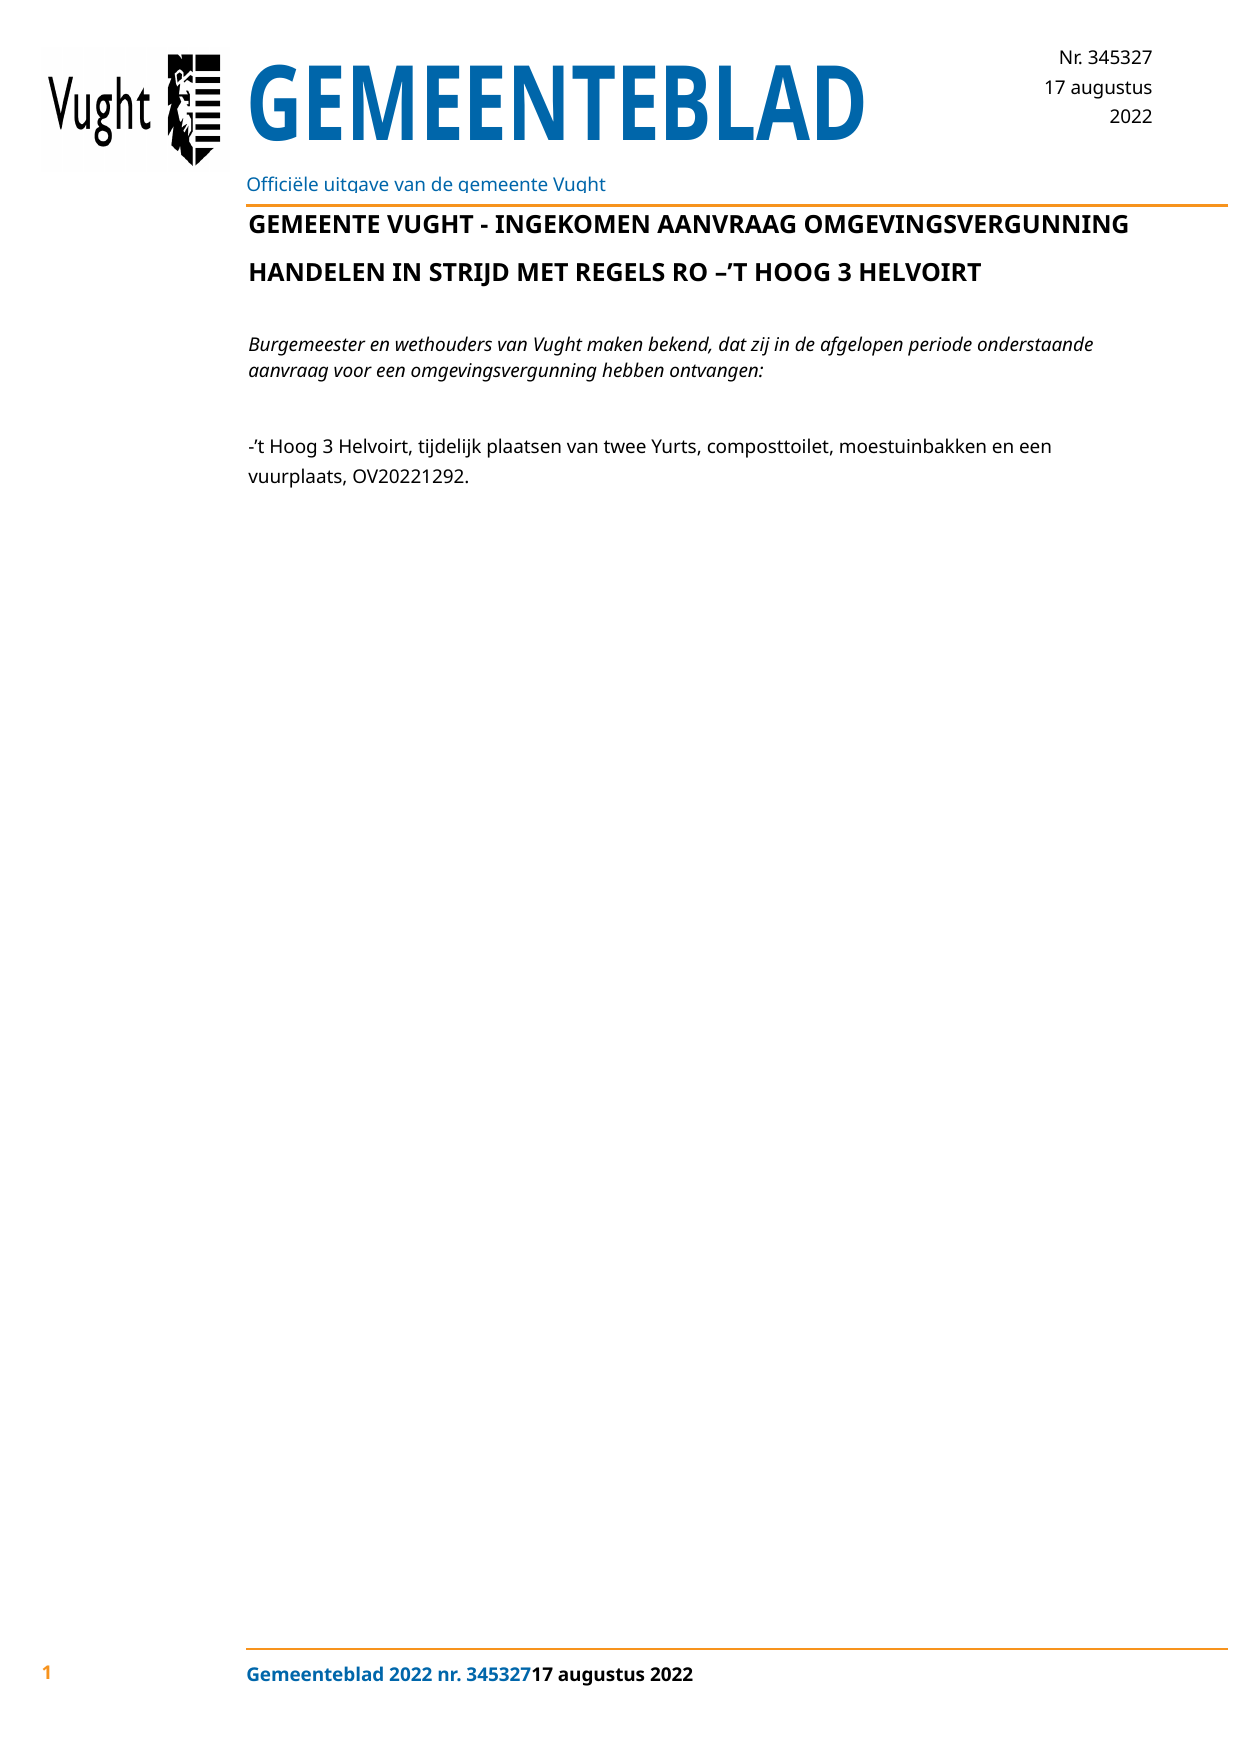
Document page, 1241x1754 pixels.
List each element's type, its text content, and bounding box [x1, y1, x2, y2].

text -’t Hoog 3 Helvoirt, tijdelijk plaatsen van twee Yurts, composttoilet, moestuinbakken en een vuurplaats, OV20221292. [248, 433, 1152, 489]
picture [41, 47, 231, 172]
text GEMEENTE VUGHT - INGEKOMEN AANVRAAG OMGEVINGSVERGUNNING HANDELEN IN STRIJD MET REGELS RO –’T HOOG 3 HELVOIRT [248, 207, 1152, 288]
text Burgemeester en wethouders van Vught maken bekend, dat zij in de afgelopen periode onderstaande aanvraag voor een omgevingsvergunning hebben ontvangen: [248, 331, 1152, 383]
